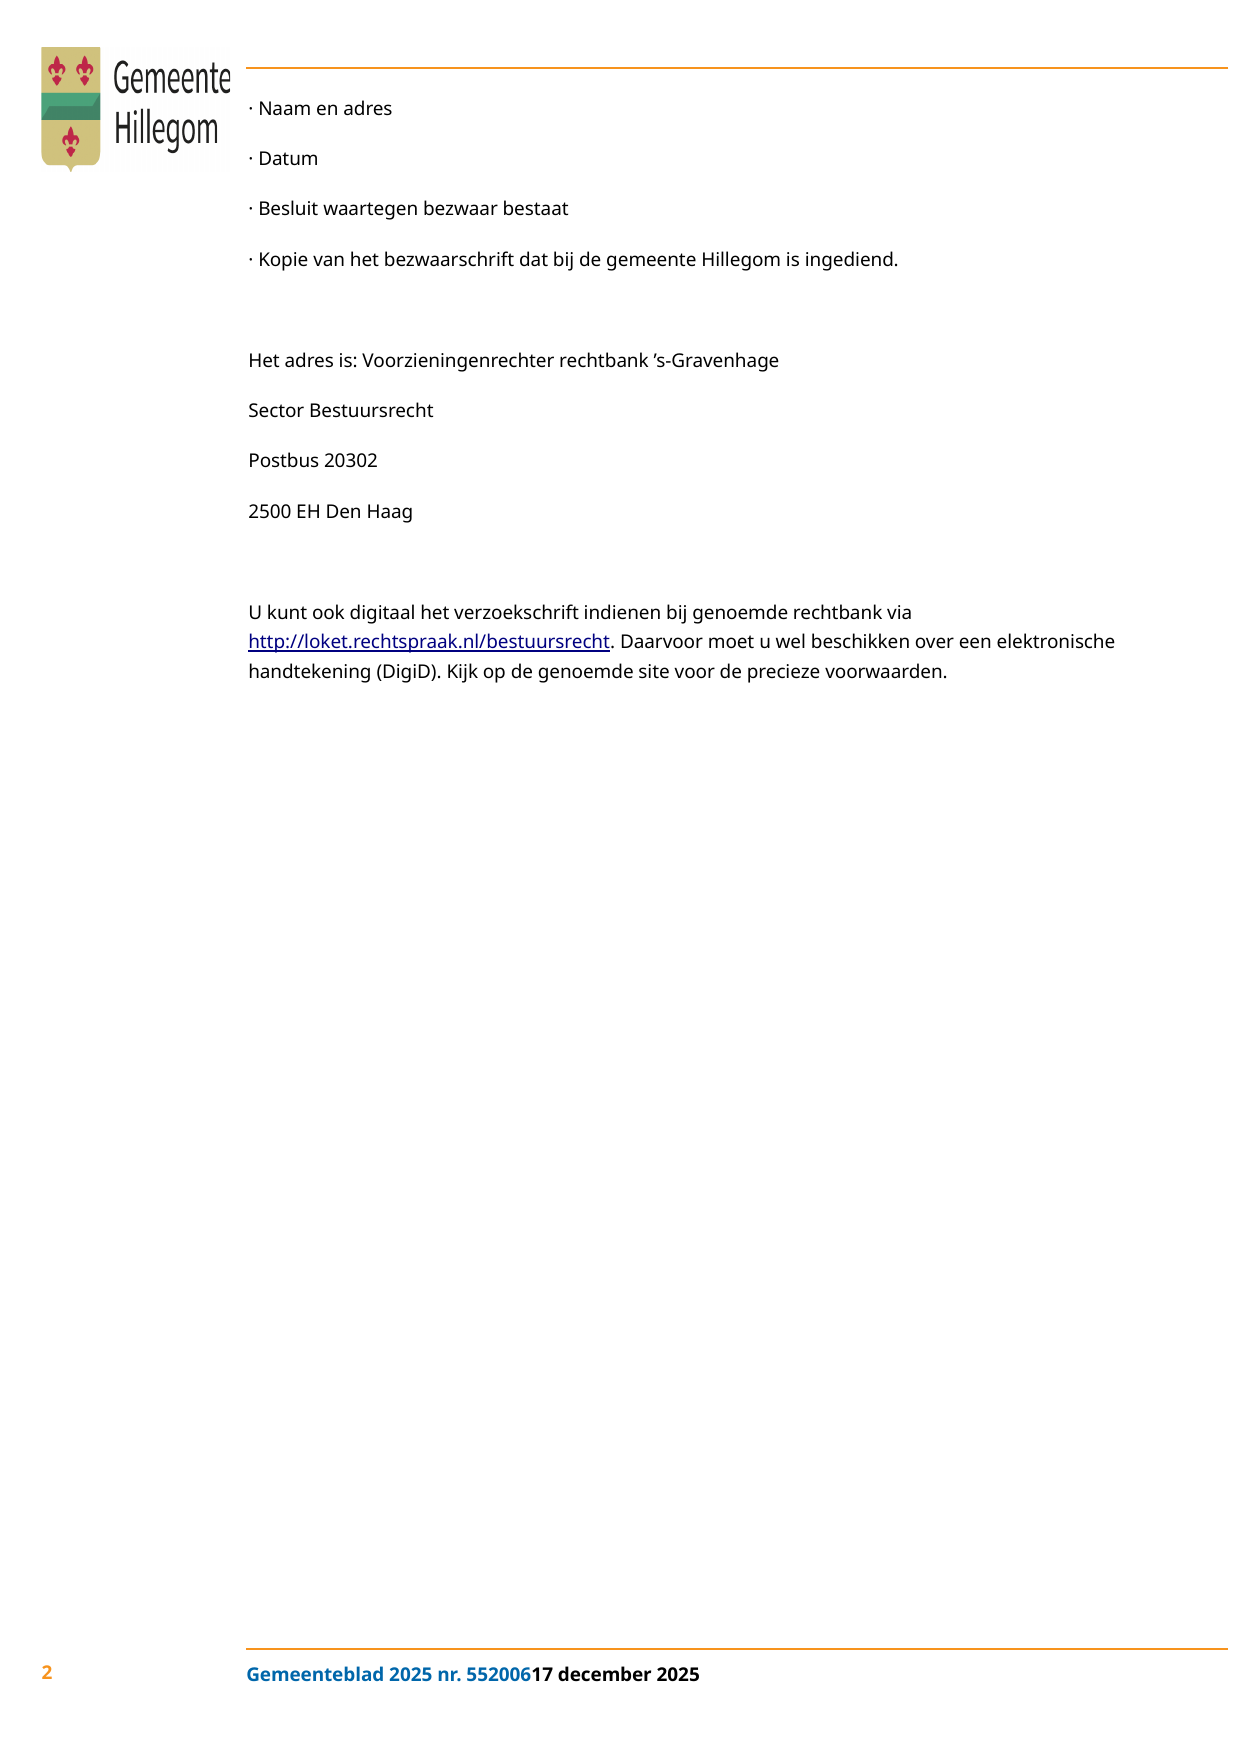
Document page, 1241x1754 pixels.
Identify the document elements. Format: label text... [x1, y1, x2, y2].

text · Kopie van het bezwaarschrift dat bij de gemeente Hillegom is ingediend. [248, 246, 1152, 272]
text · Datum [248, 145, 1152, 171]
text Sector Bestuursrecht [248, 397, 1152, 423]
picture [41, 47, 231, 172]
text · Besluit waartegen bezwaar bestaat [248, 196, 1152, 221]
text · Naam en adres [248, 95, 1152, 121]
text Het adres is: Voorzieningenrechter rechtbank ’s-Gravenhage [248, 347, 1152, 373]
text U kunt ook digitaal het verzoekschrift indienen bij genoemde rechtbank via http://loket.rechtspraak.nl/bestuursrecht. Daarvoor moet u wel beschikken over een elektronische handtekening (DigiD). Kijk op de genoemde site voor de precieze voorwaarden. [248, 599, 1152, 684]
text Postbus 20302 [248, 448, 1152, 473]
text 2500 EH Den Haag [248, 498, 1152, 524]
